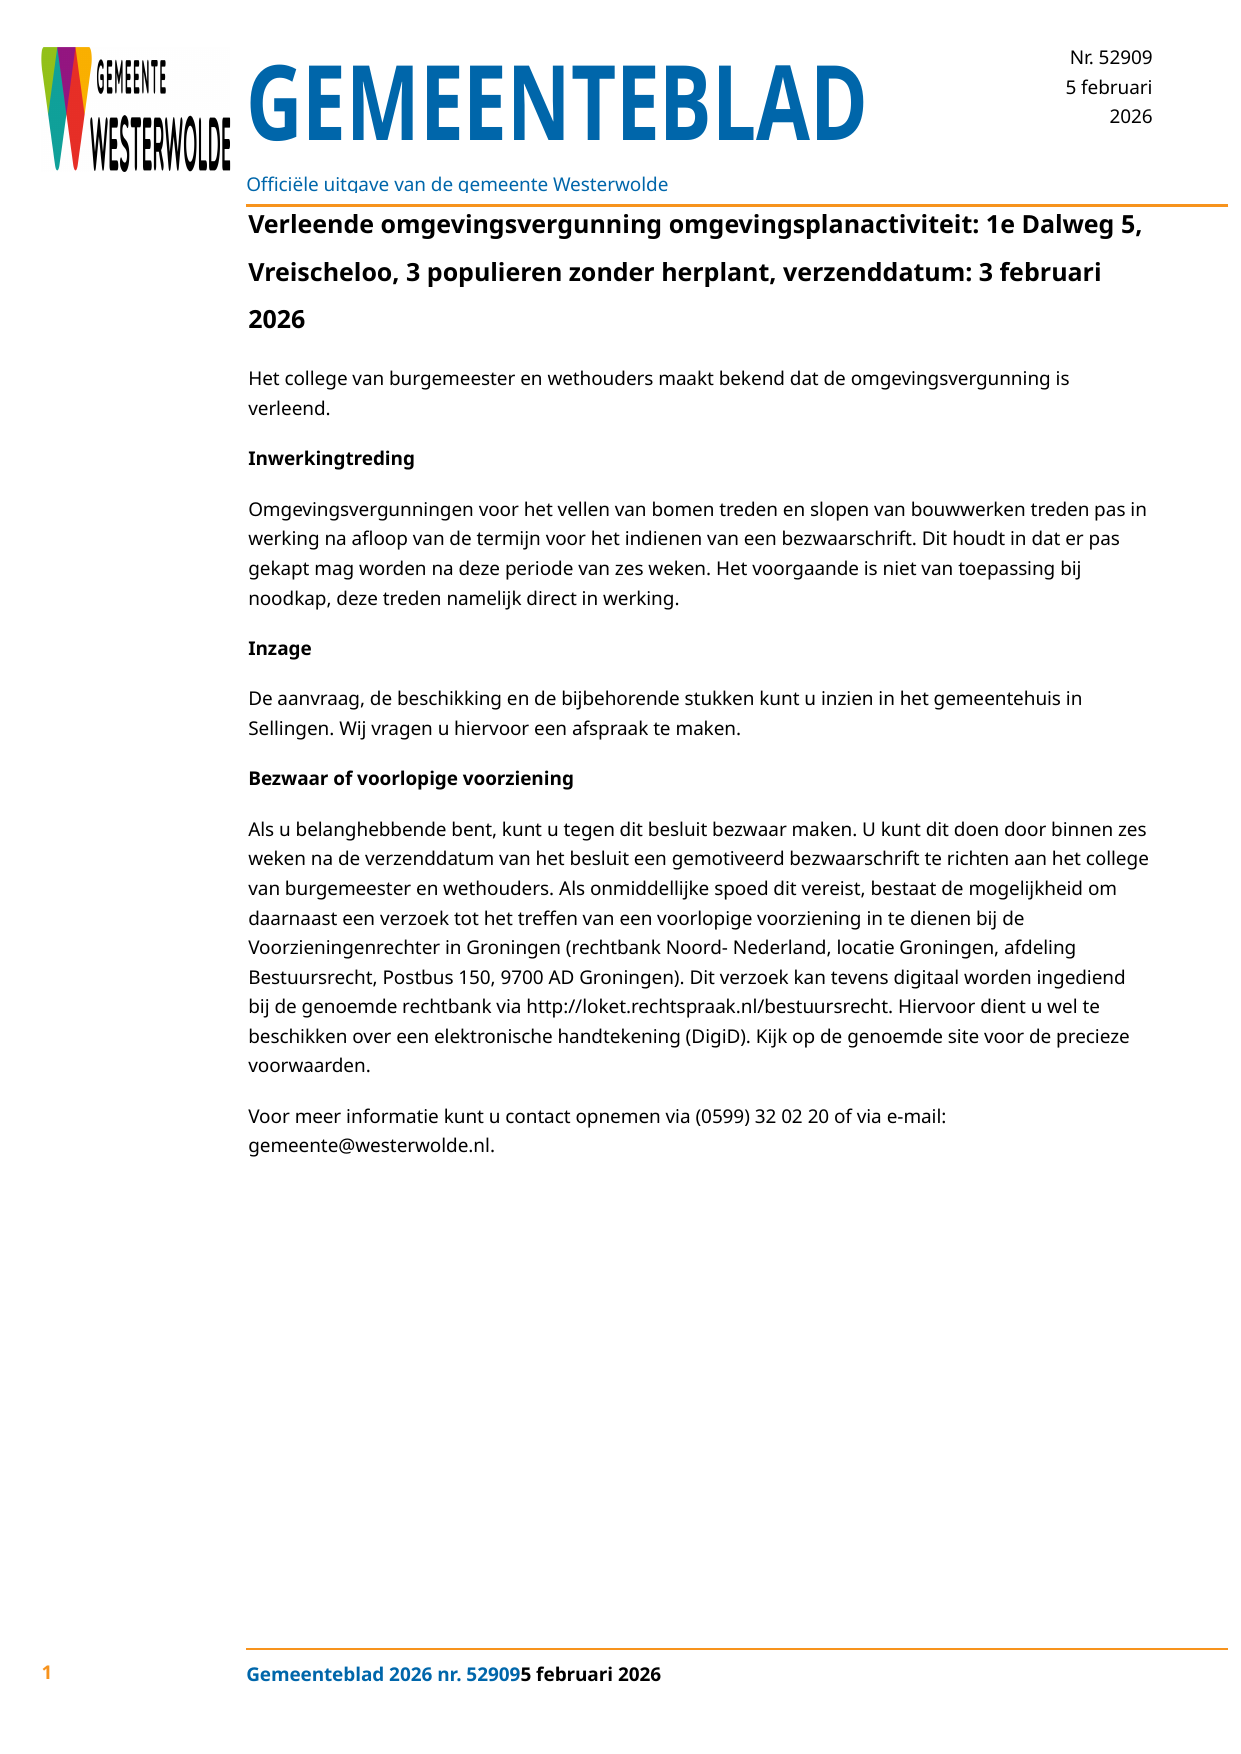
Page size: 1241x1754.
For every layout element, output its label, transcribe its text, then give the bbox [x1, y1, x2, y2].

text Verleende omgevingsvergunning omgevingsplanactiviteit: 1e Dalweg 5, Vreischeloo, 3 populieren zonder herplant, verzenddatum: 3 februari 2026 [248, 207, 1152, 336]
text Als u belanghebbende bent, kunt u tegen dit besluit bezwaar maken. U kunt dit doen door binnen zes weken na de verzenddatum van het besluit een gemotiveerd bezwaarschrift te richten aan het college van burgemeester en wethouders. Als onmiddellijke spoed dit vereist, bestaat de mogelijkheid om daarnaast een verzoek tot het treffen van een voorlopige voorziening in te dienen bij de Voorzieningenrechter in Groningen (rechtbank Noord- Nederland, locatie Groningen, afdeling Bestuursrecht, Postbus 150, 9700 AD Groningen). Dit verzoek kan tevens digitaal worden ingediend bij de genoemde rechtbank via http://loket.rechtspraak.nl/bestuursrecht. Hiervoor dient u wel te beschikken over een elektronische handtekening (DigiD). Kijk op de genoemde site voor de precieze voorwaarden. [248, 816, 1152, 1078]
text De aanvraag, de beschikking en de bijbehorende stukken kunt u inzien in het gemeentehuis in Sellingen. Wij vragen u hiervoor een afspraak te maken. [248, 686, 1152, 741]
text Inzage [248, 635, 1152, 661]
text Voor meer informatie kunt u contact opnemen via (0599) 32 02 20 of via e-mail: gemeente@westerwolde.nl. [248, 1103, 1152, 1158]
text Inwerkingtreding [248, 446, 1152, 471]
text Omgevingsvergunningen voor het vellen van bomen treden en slopen van bouwwerken treden pas in werking na afloop van de termijn voor het indienen van een bezwaarschrift. Dit houdt in dat er pas gekapt mag worden na deze periode van zes weken. Het voorgaande is niet van toepassing bij noodkap, deze treden namelijk direct in werking. [248, 496, 1152, 610]
text Bezwaar of voorlopige voorziening [248, 766, 1152, 791]
text Het college van burgemeester en wethouders maakt bekend dat de omgevingsvergunning is verleend. [248, 366, 1152, 421]
picture [41, 47, 231, 172]
